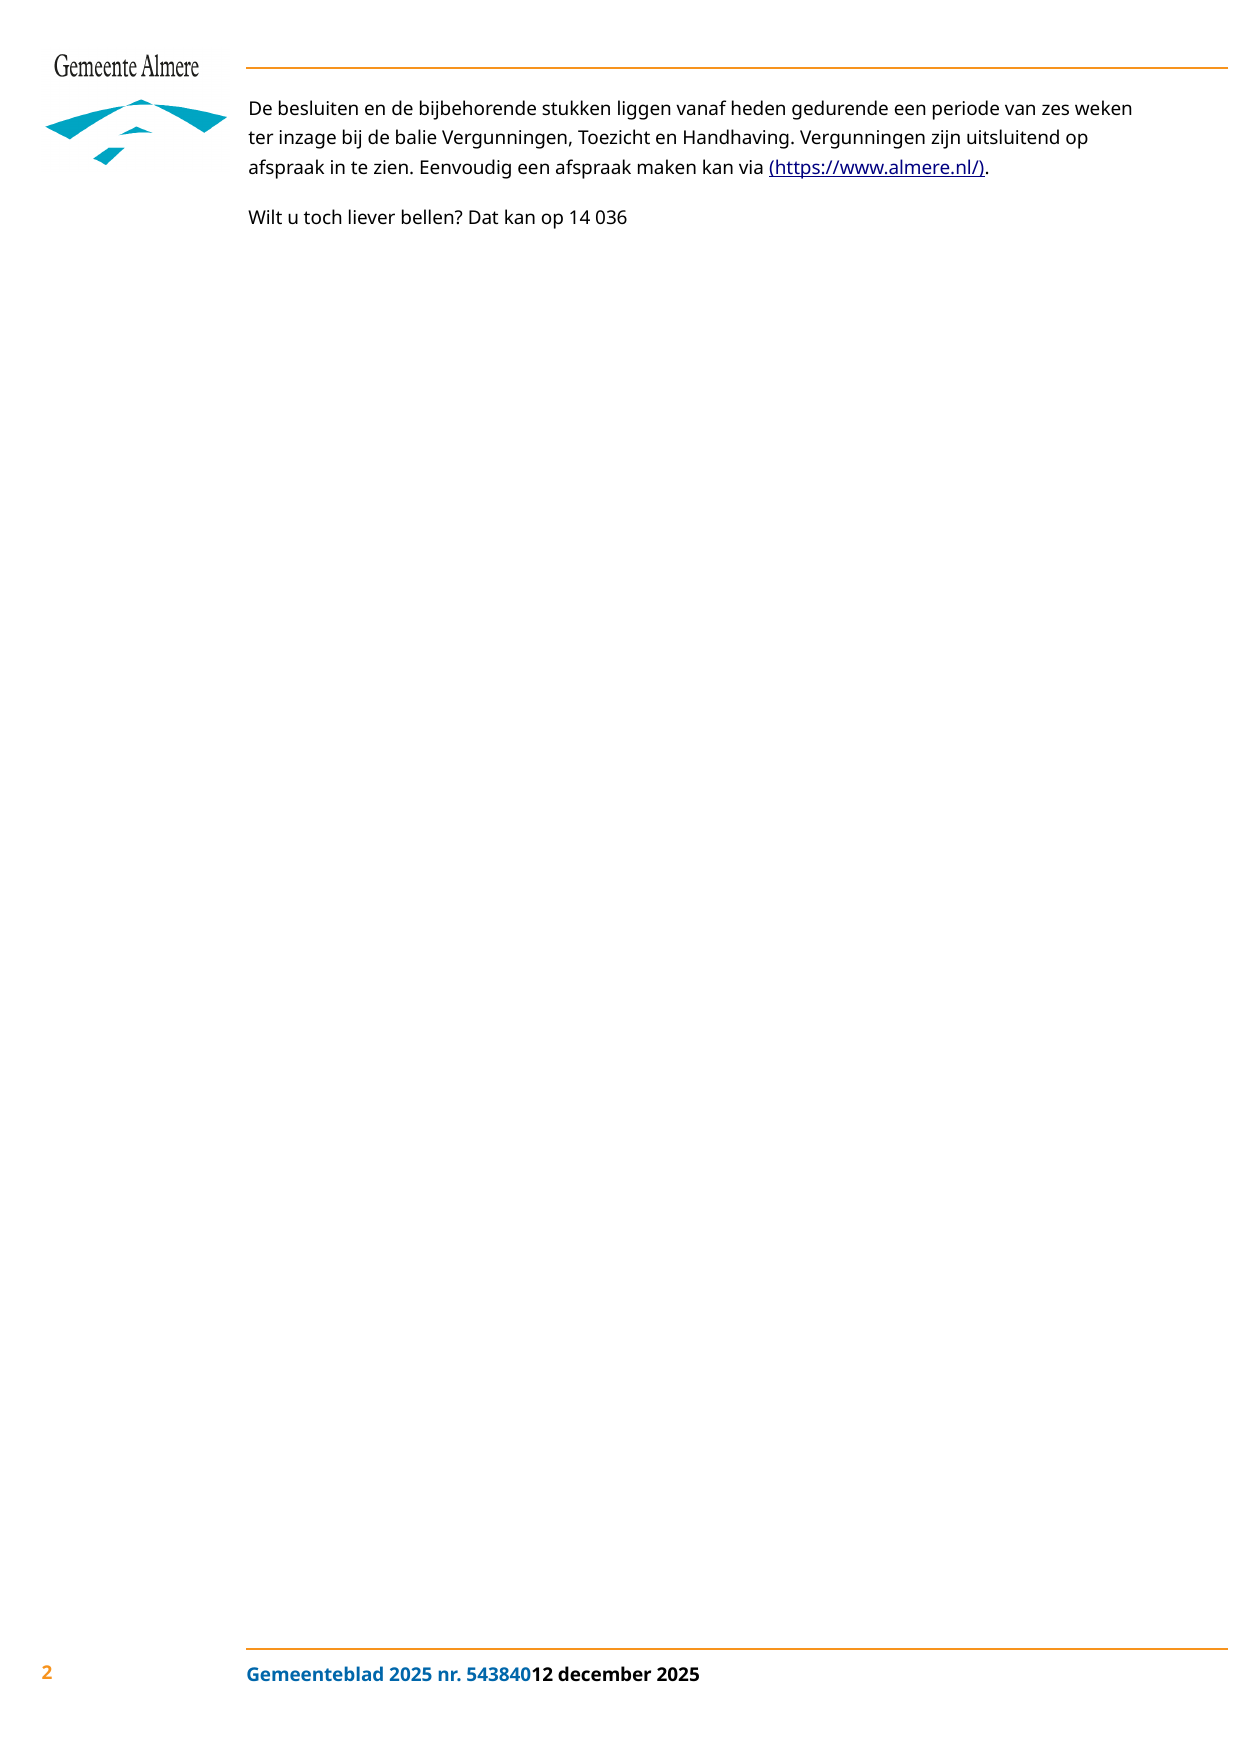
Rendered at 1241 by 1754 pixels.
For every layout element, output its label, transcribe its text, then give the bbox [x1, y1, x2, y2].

text Wilt u toch liever bellen? Dat kan op 14 036 [248, 204, 1152, 230]
text De besluiten en de bijbehorende stukken liggen vanaf heden gedurende een periode van zes weken ter inzage bij de balie Vergunningen, Toezicht en Handhaving. Vergunningen zijn uitsluitend op afspraak in te zien. Eenvoudig een afspraak maken kan via (https://www.almere.nl/). [248, 95, 1152, 180]
picture [41, 47, 231, 172]
